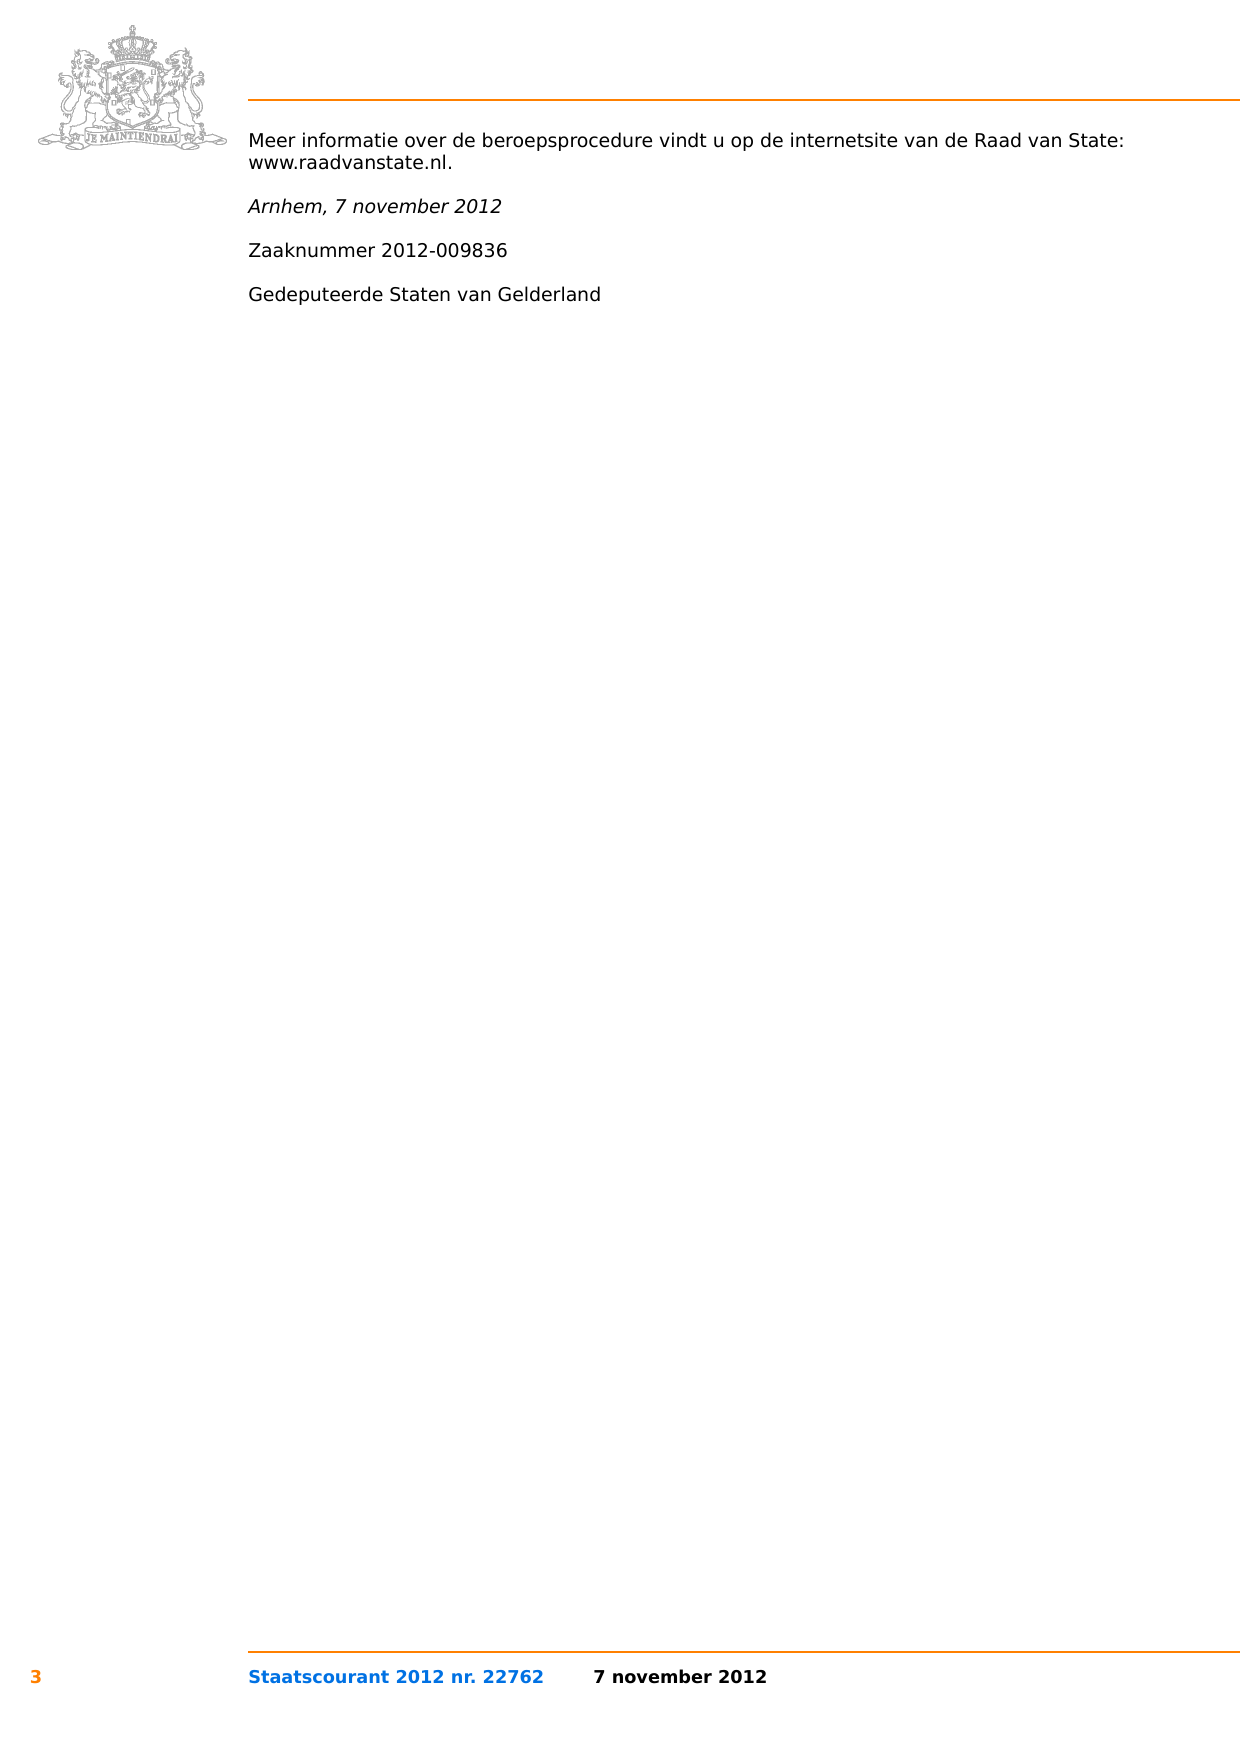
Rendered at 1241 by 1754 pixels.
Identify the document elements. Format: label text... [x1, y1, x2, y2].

text Arnhem, 7 november 2012 [248, 196, 1163, 218]
picture [38, 25, 227, 150]
text Gedeputeerde Staten van Gelderland [248, 283, 1163, 305]
text Zaaknummer 2012-009836 [248, 239, 1163, 262]
text Meer informatie over de beroepsprocedure vindt u op de internetsite van de Raad van State: www.raadvanstate.nl. [248, 130, 1163, 174]
